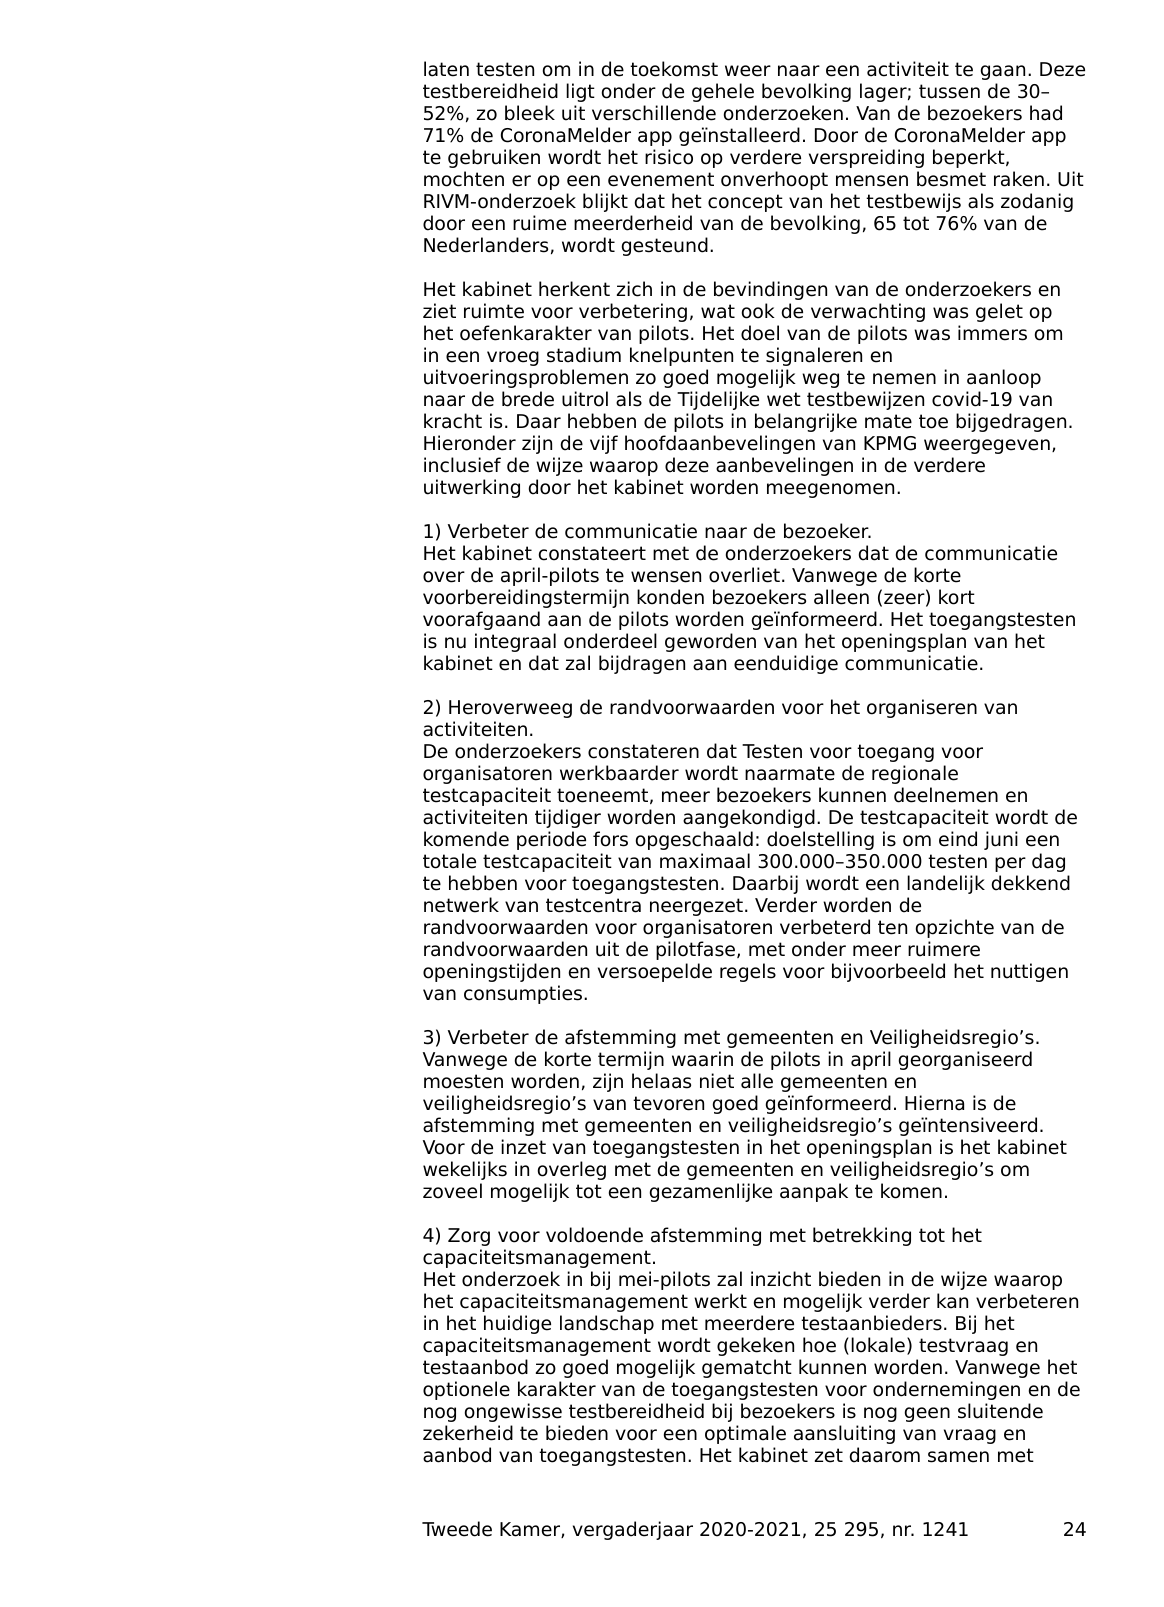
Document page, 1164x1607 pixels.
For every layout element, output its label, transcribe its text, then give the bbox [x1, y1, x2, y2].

text De onderzoekers constateren dat Testen voor toegang voor organisatoren werkbaarder wordt naarmate de regionale testcapaciteit toeneemt, meer bezoekers kunnen deelnemen en activiteiten tijdiger worden aangekondigd. De testcapaciteit wordt de komende periode fors opgeschaald: doelstelling is om eind juni een totale testcapaciteit van maximaal 300.000–350.000 testen per dag te hebben voor toegangstesten. Daarbij wordt een landelijk dekkend netwerk van testcentra neergezet. Verder worden de randvoorwaarden voor organisatoren verbeterd ten opzichte van de randvoorwaarden uit de pilotfase, met onder meer ruimere openingstijden en versoepelde regels voor bijvoorbeeld het nuttigen van consumpties. [422, 741, 1087, 1005]
text 4) Zorg voor voldoende afstemming met betrekking tot het capaciteitsmanagement. [422, 1225, 1087, 1269]
text 1) Verbeter de communicatie naar de bezoeker. [422, 521, 1087, 543]
text 2) Heroverweeg de randvoorwaarden voor het organiseren van activiteiten. [422, 697, 1087, 741]
text Het kabinet herkent zich in de bevindingen van de onderzoekers en ziet ruimte voor verbetering, wat ook de verwachting was gelet op het oefenkarakter van pilots. Het doel van de pilots was immers om in een vroeg stadium knelpunten te signaleren en uitvoeringsproblemen zo goed mogelijk weg te nemen in aanloop naar de brede uitrol als de Tijdelijke wet testbewijzen covid-19 van kracht is. Daar hebben de pilots in belangrijke mate toe bijgedragen. Hieronder zijn de vijf hoofdaanbevelingen van KPMG weergegeven, inclusief de wijze waarop deze aanbevelingen in de verdere uitwerking door het kabinet worden meegenomen. [422, 279, 1087, 499]
text laten testen om in de toekomst weer naar een activiteit te gaan. Deze testbereidheid ligt onder de gehele bevolking lager; tussen de 30–52%, zo bleek uit verschillende onderzoeken. Van de bezoekers had 71% de CoronaMelder app geïnstalleerd. Door de CoronaMelder app te gebruiken wordt het risico op verdere verspreiding beperkt, mochten er op een evenement onverhoopt mensen besmet raken. Uit RIVM-onderzoek blijkt dat het concept van het testbewijs als zodanig door een ruime meerderheid van de bevolking, 65 tot 76% van de Nederlanders, wordt gesteund. [422, 59, 1087, 257]
text Het onderzoek in bij mei-pilots zal inzicht bieden in de wijze waarop het capaciteitsmanagement werkt en mogelijk verder kan verbeteren in het huidige landschap met meerdere testaanbieders. Bij het capaciteitsmanagement wordt gekeken hoe (lokale) testvraag en testaanbod zo goed mogelijk gematcht kunnen worden. Vanwege het optionele karakter van de toegangstesten voor ondernemingen en de nog ongewisse testbereidheid bij bezoekers is nog geen sluitende zekerheid te bieden voor een optimale aansluiting van vraag en aanbod van toegangstesten. Het kabinet zet daarom samen met [422, 1269, 1087, 1467]
text Het kabinet constateert met de onderzoekers dat de communicatie over de april-pilots te wensen overliet. Vanwege de korte voorbereidingstermijn konden bezoekers alleen (zeer) kort voorafgaand aan de pilots worden geïnformeerd. Het toegangstesten is nu integraal onderdeel geworden van het openingsplan van het kabinet en dat zal bijdragen aan eenduidige communicatie. [422, 543, 1087, 675]
text 3) Verbeter de afstemming met gemeenten en Veiligheidsregio’s. [422, 1027, 1087, 1049]
text Vanwege de korte termijn waarin de pilots in april georganiseerd moesten worden, zijn helaas niet alle gemeenten en veiligheidsregio’s van tevoren goed geïnformeerd. Hierna is de afstemming met gemeenten en veiligheidsregio’s geïntensiveerd. Voor de inzet van toegangstesten in het openingsplan is het kabinet wekelijks in overleg met de gemeenten en veiligheidsregio’s om zoveel mogelijk tot een gezamenlijke aanpak te komen. [422, 1049, 1087, 1203]
